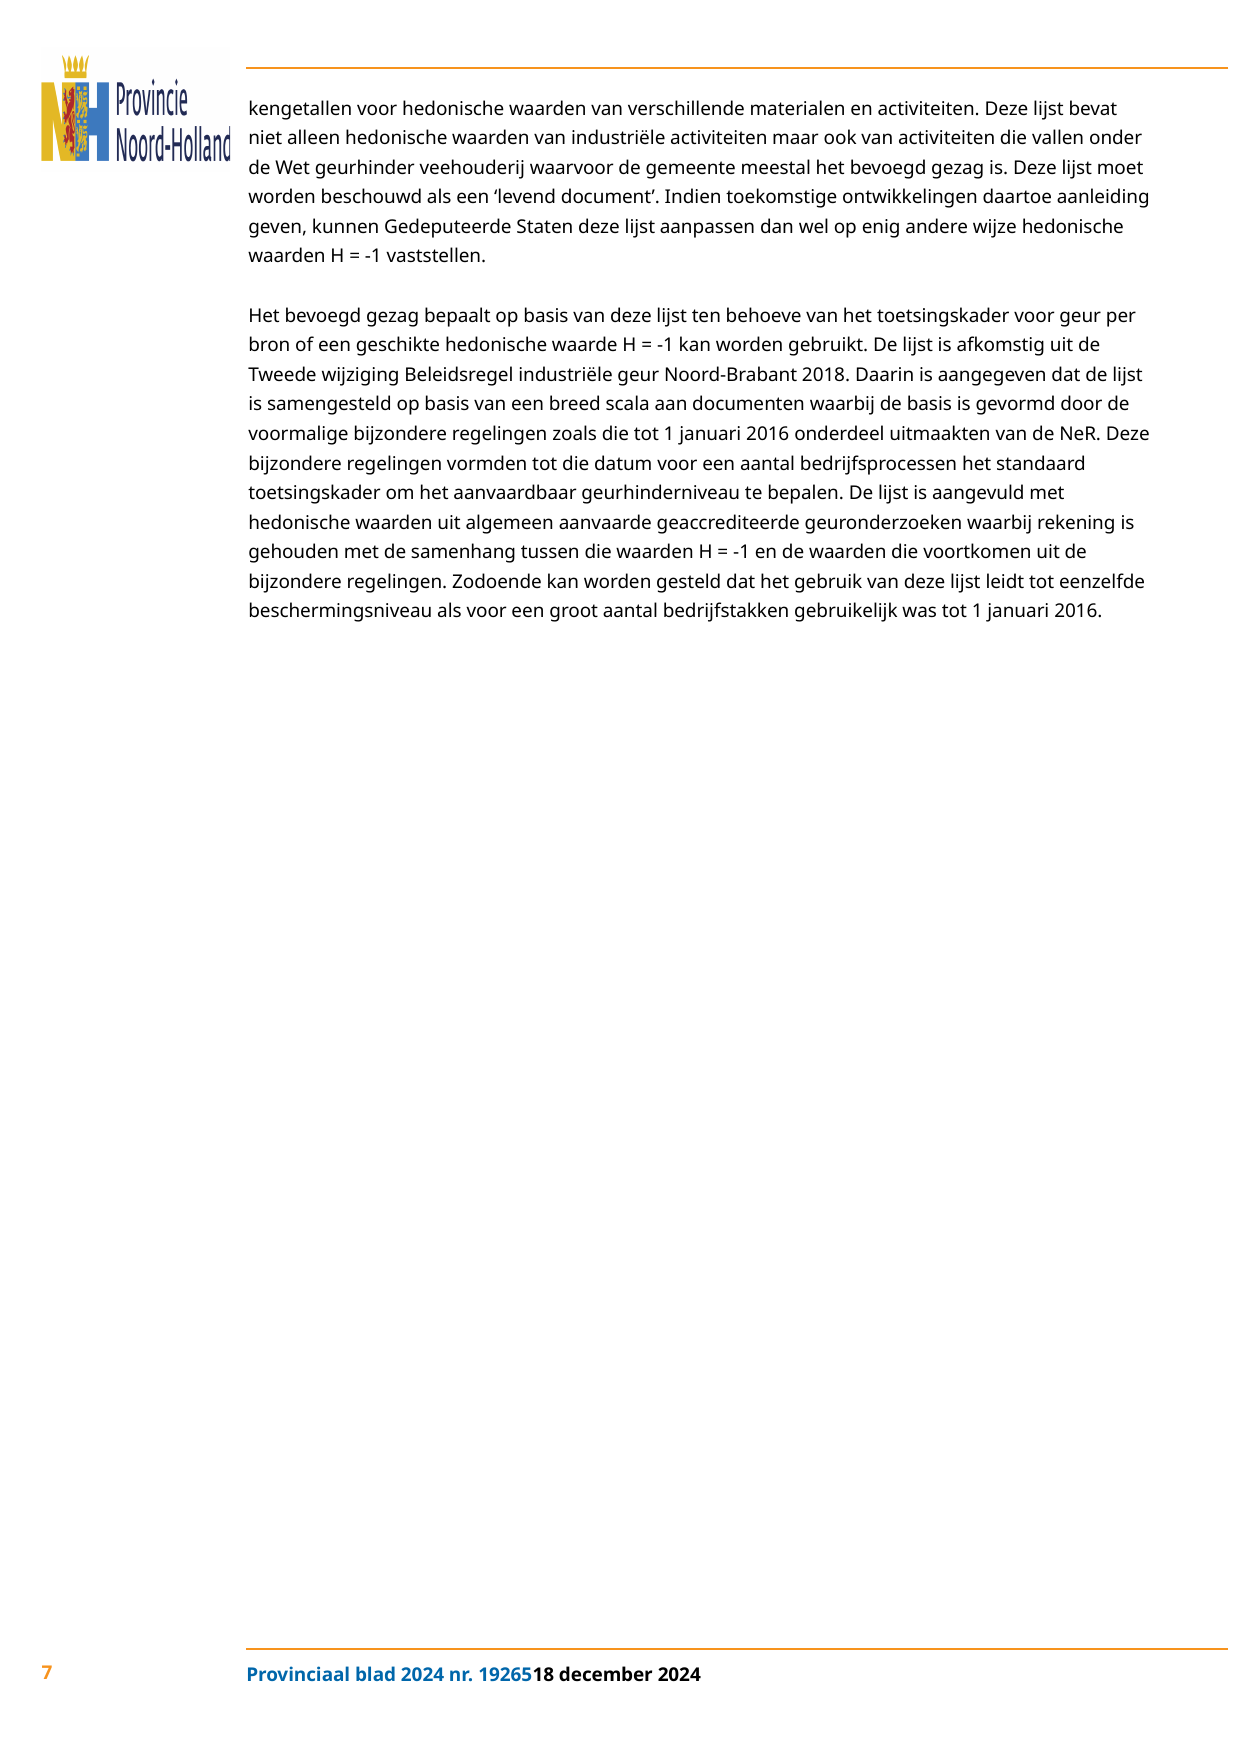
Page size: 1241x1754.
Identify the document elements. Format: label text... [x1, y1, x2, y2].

text Het bevoegd gezag bepaalt op basis van deze lijst ten behoeve van het toetsingskader voor geur per bron of een geschikte hedonische waarde H = -1 kan worden gebruikt. De lijst is afkomstig uit de Tweede wijziging Beleidsregel industriële geur Noord-Brabant 2018. Daarin is aangegeven dat de lijst is samengesteld op basis van een breed scala aan documenten waarbij de basis is gevormd door de voormalige bijzondere regelingen zoals die tot 1 januari 2016 onderdeel uitmaakten van de NeR. Deze bijzondere regelingen vormden tot die datum voor een aantal bedrijfsprocessen het standaard toetsingskader om het aanvaardbaar geurhinderniveau te bepalen. De lijst is aangevuld met hedonische waarden uit algemeen aanvaarde geaccrediteerde geuronderzoeken waarbij rekening is gehouden met de samenhang tussen die waarden H = -1 en de waarden die voortkomen uit de bijzondere regelingen. Zodoende kan worden gesteld dat het gebruik van deze lijst leidt tot eenzelfde beschermingsniveau als voor een groot aantal bedrijfstakken gebruikelijk was tot 1 januari 2016. [248, 302, 1152, 623]
picture [41, 47, 231, 172]
text kengetallen voor hedonische waarden van verschillende materialen en activiteiten. Deze lijst bevat niet alleen hedonische waarden van industriële activiteiten maar ook van activiteiten die vallen onder de Wet geurhinder veehouderij waarvoor de gemeente meestal het bevoegd gezag is. Deze lijst moet worden beschouwd als een ‘levend document’. Indien toekomstige ontwikkelingen daartoe aanleiding geven, kunnen Gedeputeerde Staten deze lijst aanpassen dan wel op enig andere wijze hedonische waarden H = -1 vaststellen. [248, 95, 1152, 268]
